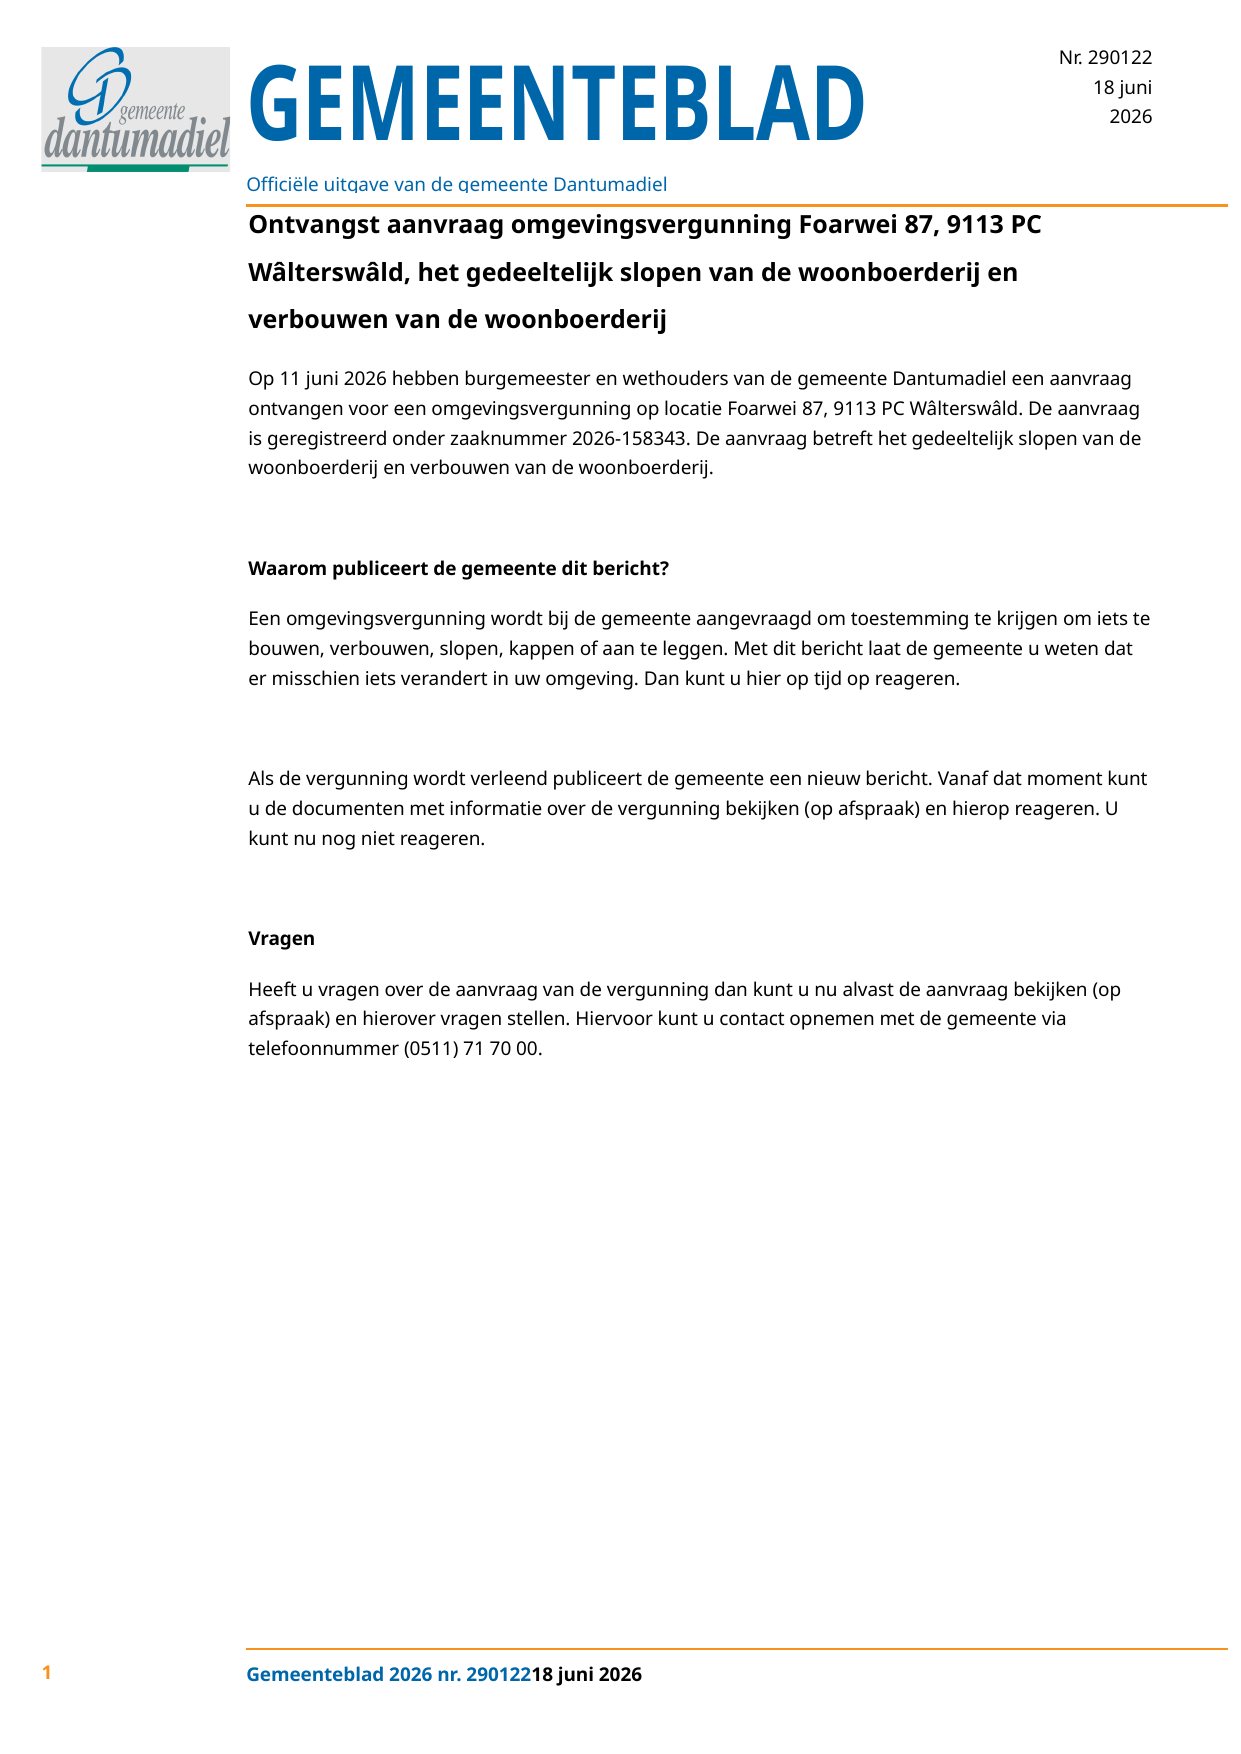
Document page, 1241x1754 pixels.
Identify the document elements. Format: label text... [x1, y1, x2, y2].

text Als de vergunning wordt verleend publiceert de gemeente een nieuw bericht. Vanaf dat moment kunt u de documenten met informatie over de vergunning bekijken (op afspraak) en hierop reageren. U kunt nu nog niet reageren. [248, 766, 1152, 850]
text Waarom publiceert de gemeente dit bericht? [248, 555, 1152, 581]
picture [41, 47, 231, 172]
text Vragen [248, 926, 1152, 951]
text Heeft u vragen over de aanvraag van de vergunning dan kunt u nu alvast de aanvraag bekijken (op afspraak) en hierover vragen stellen. Hiervoor kunt u contact opnemen met de gemeente via telefoonnummer (0511) 71 70 00. [248, 976, 1152, 1061]
text Op 11 juni 2026 hebben burgemeester en wethouders van de gemeente Dantumadiel een aanvraag ontvangen voor een omgevingsvergunning op locatie Foarwei 87, 9113 PC Wâlterswâld. De aanvraag is geregistreerd onder zaaknummer 2026-158343. De aanvraag betreft het gedeeltelijk slopen van de woonboerderij en verbouwen van de woonboerderij. [248, 366, 1152, 480]
text Ontvangst aanvraag omgevingsvergunning Foarwei 87, 9113 PC Wâlterswâld, het gedeeltelijk slopen van de woonboerderij en verbouwen van de woonboerderij [248, 207, 1152, 336]
text Een omgevingsvergunning wordt bij de gemeente aangevraagd om toestemming te krijgen om iets te bouwen, verbouwen, slopen, kappen of aan te leggen. Met dit bericht laat de gemeente u weten dat er misschien iets verandert in uw omgeving. Dan kunt u hier op tijd op reageren. [248, 606, 1152, 690]
